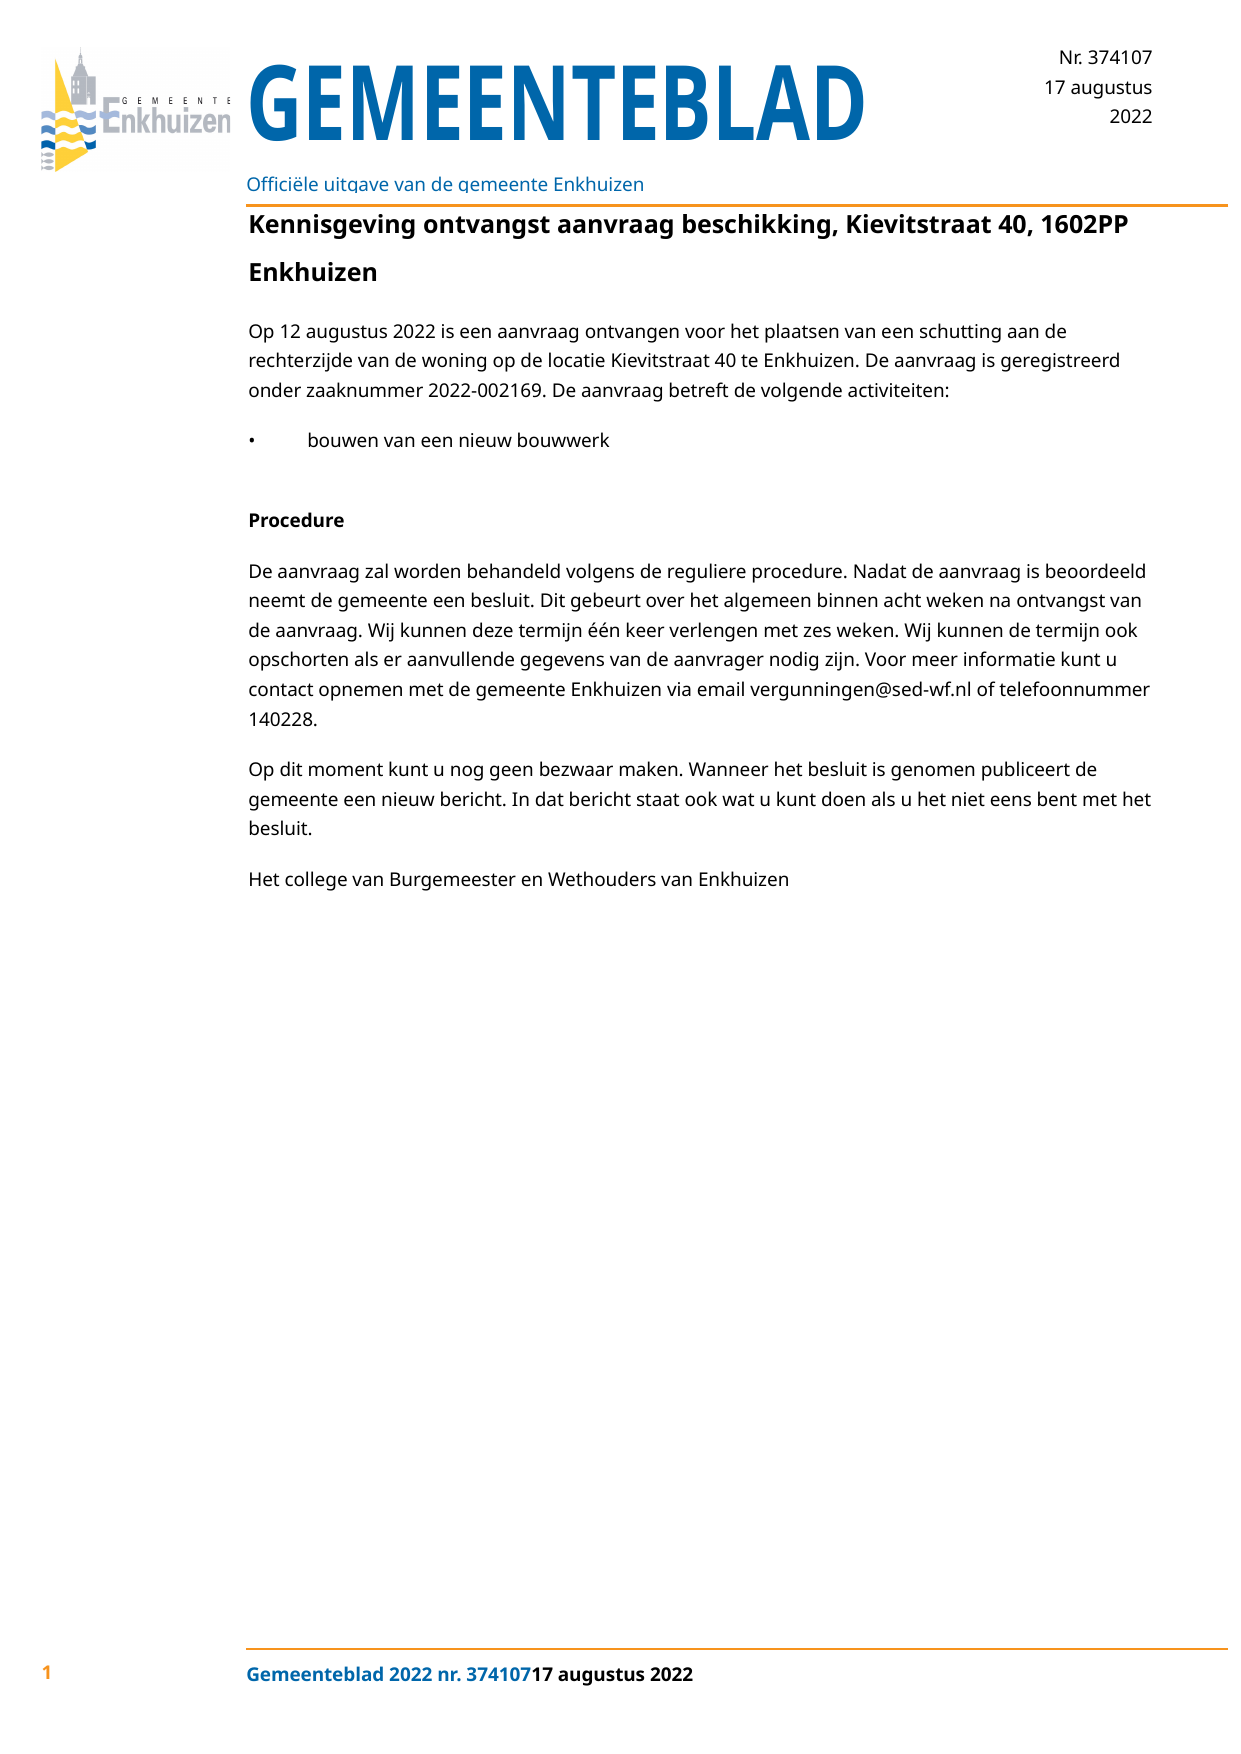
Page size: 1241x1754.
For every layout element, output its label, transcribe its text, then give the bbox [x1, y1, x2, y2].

text Kennisgeving ontvangst aanvraag beschikking, Kievitstraat 40, 1602PP Enkhuizen [248, 207, 1152, 288]
list bouwen van een nieuw bouwwerk [248, 427, 1152, 453]
text Op 12 augustus 2022 is een aanvraag ontvangen voor het plaatsen van een schutting aan de rechterzijde van de woning op de locatie Kievitstraat 40 te Enkhuizen. De aanvraag is geregistreerd onder zaaknummer 2022-002169. De aanvraag betreft de volgende activiteiten: [248, 318, 1152, 403]
text De aanvraag zal worden behandeld volgens de reguliere procedure. Nadat de aanvraag is beoordeeld neemt de gemeente een besluit. Dit gebeurt over het algemeen binnen acht weken na ontvangst van de aanvraag. Wij kunnen deze termijn één keer verlengen met zes weken. Wij kunnen de termijn ook opschorten als er aanvullende gegevens van de aanvrager nodig zijn. Voor meer informatie kunt u contact opnemen met de gemeente Enkhuizen via email vergunningen@sed-wf.nl of telefoonnummer 140228. [248, 558, 1152, 732]
text Procedure [248, 507, 1152, 533]
picture [41, 47, 231, 172]
text Het college van Burgemeester en Wethouders van Enkhuizen [248, 866, 1152, 892]
text Op dit moment kunt u nog geen bezwaar maken. Wanneer het besluit is genomen publiceert de gemeente een nieuw bericht. In dat bericht staat ook wat u kunt doen als u het niet eens bent met het besluit. [248, 756, 1152, 841]
